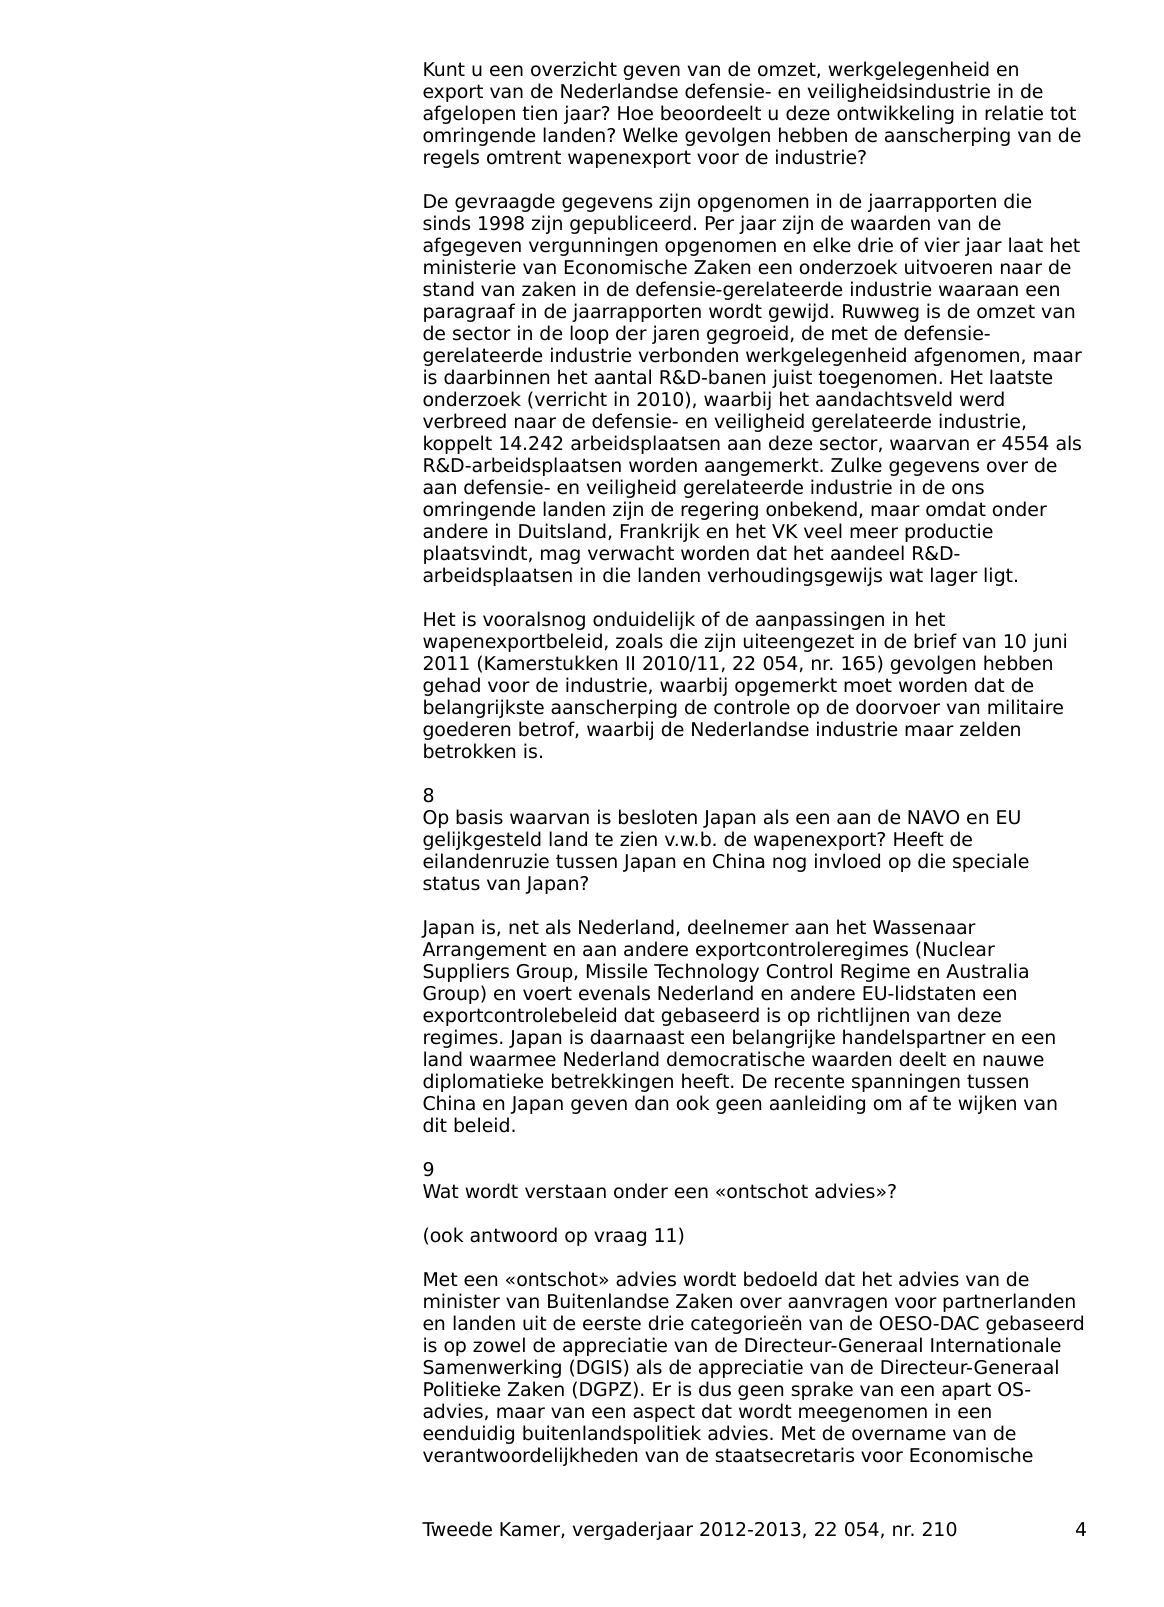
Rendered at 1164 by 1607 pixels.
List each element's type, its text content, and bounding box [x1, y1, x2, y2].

text (ook antwoord op vraag 11) [422, 1225, 1087, 1247]
text Het is vooralsnog onduidelijk of de aanpassingen in het wapenexportbeleid, zoals die zijn uiteengezet in de brief van 10 juni 2011 (Kamerstukken II 2010/11, 22 054, nr. 165) gevolgen hebben gehad voor de industrie, waarbij opgemerkt moet worden dat de belangrijkste aanscherping de controle op de doorvoer van militaire goederen betrof, waarbij de Nederlandse industrie maar zelden betrokken is. [422, 609, 1087, 763]
text 9 [422, 1159, 1087, 1181]
text Wat wordt verstaan onder een «ontschot advies»? [422, 1181, 1087, 1203]
text Op basis waarvan is besloten Japan als een aan de NAVO en EU gelijkgesteld land te zien v.w.b. de wapenexport? Heeft de eilandenruzie tussen Japan en China nog invloed op die speciale status van Japan? [422, 807, 1087, 895]
text Kunt u een overzicht geven van de omzet, werkgelegenheid en export van de Nederlandse defensie- en veiligheidsindustrie in de afgelopen tien jaar? Hoe beoordeelt u deze ontwikkeling in relatie tot omringende landen? Welke gevolgen hebben de aanscherping van de regels omtrent wapenexport voor de industrie? [422, 59, 1087, 169]
text 8 [422, 785, 1087, 807]
text De gevraagde gegevens zijn opgenomen in de jaarrapporten die sinds 1998 zijn gepubliceerd. Per jaar zijn de waarden van de afgegeven vergunningen opgenomen en elke drie of vier jaar laat het ministerie van Economische Zaken een onderzoek uitvoeren naar de stand van zaken in de defensie-gerelateerde industrie waaraan een paragraaf in de jaarrapporten wordt gewijd. Ruwweg is de omzet van de sector in de loop der jaren gegroeid, de met de defensie-gerelateerde industrie verbonden werkgelegenheid afgenomen, maar is daarbinnen het aantal R&D-banen juist toegenomen. Het laatste onderzoek (verricht in 2010), waarbij het aandachtsveld werd verbreed naar de defensie- en veiligheid gerelateerde industrie, koppelt 14.242 arbeidsplaatsen aan deze sector, waarvan er 4554 als R&D-arbeidsplaatsen worden aangemerkt. Zulke gegevens over de aan defensie- en veiligheid gerelateerde industrie in de ons omringende landen zijn de regering onbekend, maar omdat onder andere in Duitsland, Frankrijk en het VK veel meer productie plaatsvindt, mag verwacht worden dat het aandeel R&D-arbeidsplaatsen in die landen verhoudingsgewijs wat lager ligt. [422, 191, 1087, 587]
text Japan is, net als Nederland, deelnemer aan het Wassenaar Arrangement en aan andere exportcontroleregimes (Nuclear Suppliers Group, Missile Technology Control Regime en Australia Group) en voert evenals Nederland en andere EU-lidstaten een exportcontrolebeleid dat gebaseerd is op richtlijnen van deze regimes. Japan is daarnaast een belangrijke handelspartner en een land waarmee Nederland democratische waarden deelt en nauwe diplomatieke betrekkingen heeft. De recente spanningen tussen China en Japan geven dan ook geen aanleiding om af te wijken van dit beleid. [422, 917, 1087, 1137]
text Met een «ontschot» advies wordt bedoeld dat het advies van de minister van Buitenlandse Zaken over aanvragen voor partnerlanden en landen uit de eerste drie categorieën van de OESO-DAC gebaseerd is op zowel de appreciatie van de Directeur-Generaal Internationale Samenwerking (DGIS) als de appreciatie van de Directeur-Generaal Politieke Zaken (DGPZ). Er is dus geen sprake van een apart OS-advies, maar van een aspect dat wordt meegenomen in een eenduidig buitenlandspolitiek advies. Met de overname van de verantwoordelijkheden van de staatsecretaris voor Economische [422, 1269, 1087, 1467]
